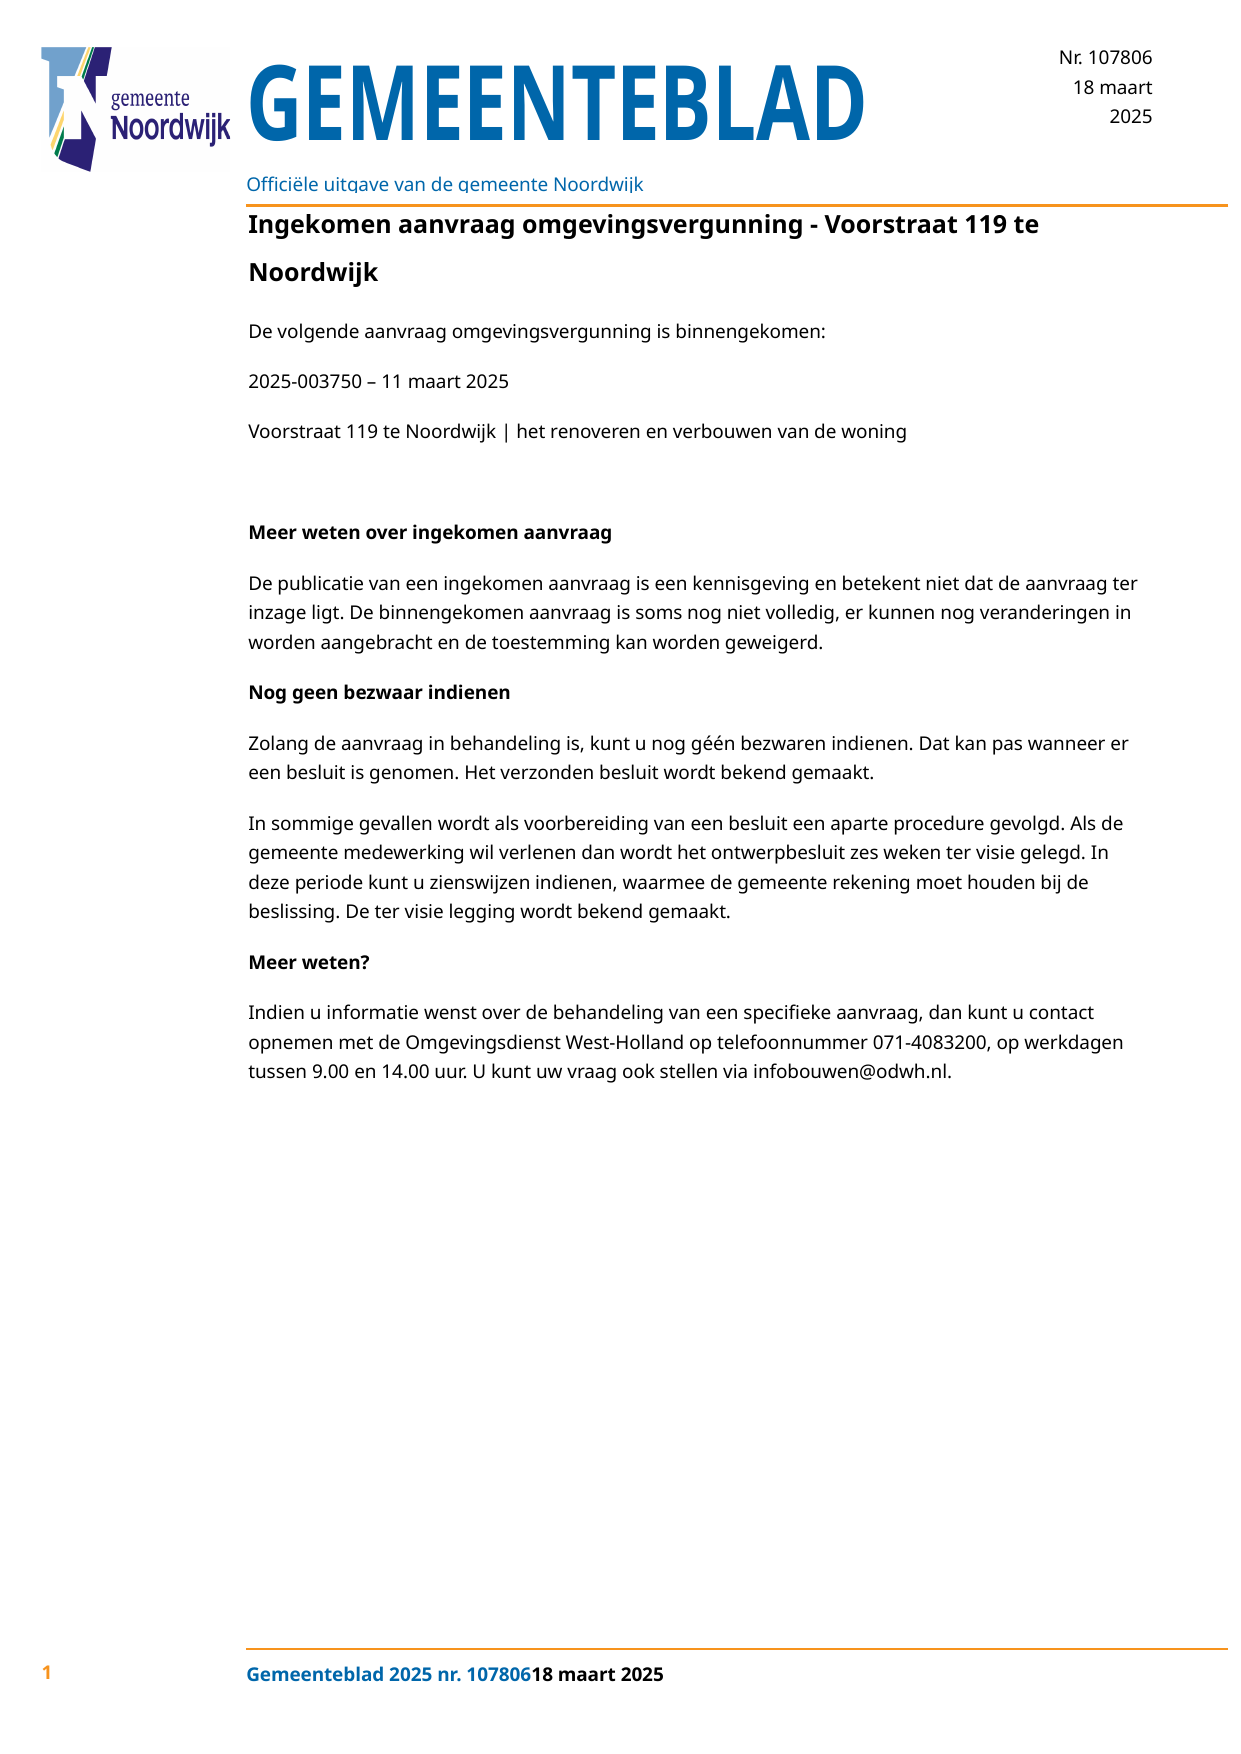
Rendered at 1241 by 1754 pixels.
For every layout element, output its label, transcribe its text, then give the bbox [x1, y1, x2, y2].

picture [41, 47, 231, 172]
text Ingekomen aanvraag omgevingsvergunning - Voorstraat 119 te Noordwijk [248, 207, 1152, 288]
text Zolang de aanvraag in behandeling is, kunt u nog géén bezwaren indienen. Dat kan pas wanneer er een besluit is genomen. Het verzonden besluit wordt bekend gemaakt. [248, 730, 1152, 785]
text Indien u informatie wenst over de behandeling van een specifieke aanvraag, dan kunt u contact opnemen met de Omgevingsdienst West-Holland op telefoonnummer 071-4083200, op werkdagen tussen 9.00 en 14.00 uur. U kunt uw vraag ook stellen via infobouwen@odwh.nl. [248, 999, 1152, 1084]
text Meer weten over ingekomen aanvraag [248, 519, 1152, 545]
text Nog geen bezwaar indienen [248, 679, 1152, 705]
text Meer weten? [248, 949, 1152, 975]
text De publicatie van een ingekomen aanvraag is een kennisgeving en betekent niet dat de aanvraag ter inzage ligt. De binnengekomen aanvraag is soms nog niet volledig, er kunnen nog veranderingen in worden aangebracht en de toestemming kan worden geweigerd. [248, 570, 1152, 655]
text In sommige gevallen wordt als voorbereiding van een besluit een aparte procedure gevolgd. Als de gemeente medewerking wil verlenen dan wordt het ontwerpbesluit zes weken ter visie gelegd. In deze periode kunt u zienswijzen indienen, waarmee de gemeente rekening moet houden bij de beslissing. De ter visie legging wordt bekend gemaakt. [248, 810, 1152, 924]
text Voorstraat 119 te Noordwijk | het renoveren en verbouwen van de woning [248, 419, 1152, 444]
text De volgende aanvraag omgevingsvergunning is binnengekomen: [248, 318, 1152, 344]
text 2025-003750 – 11 maart 2025 [248, 368, 1152, 394]
